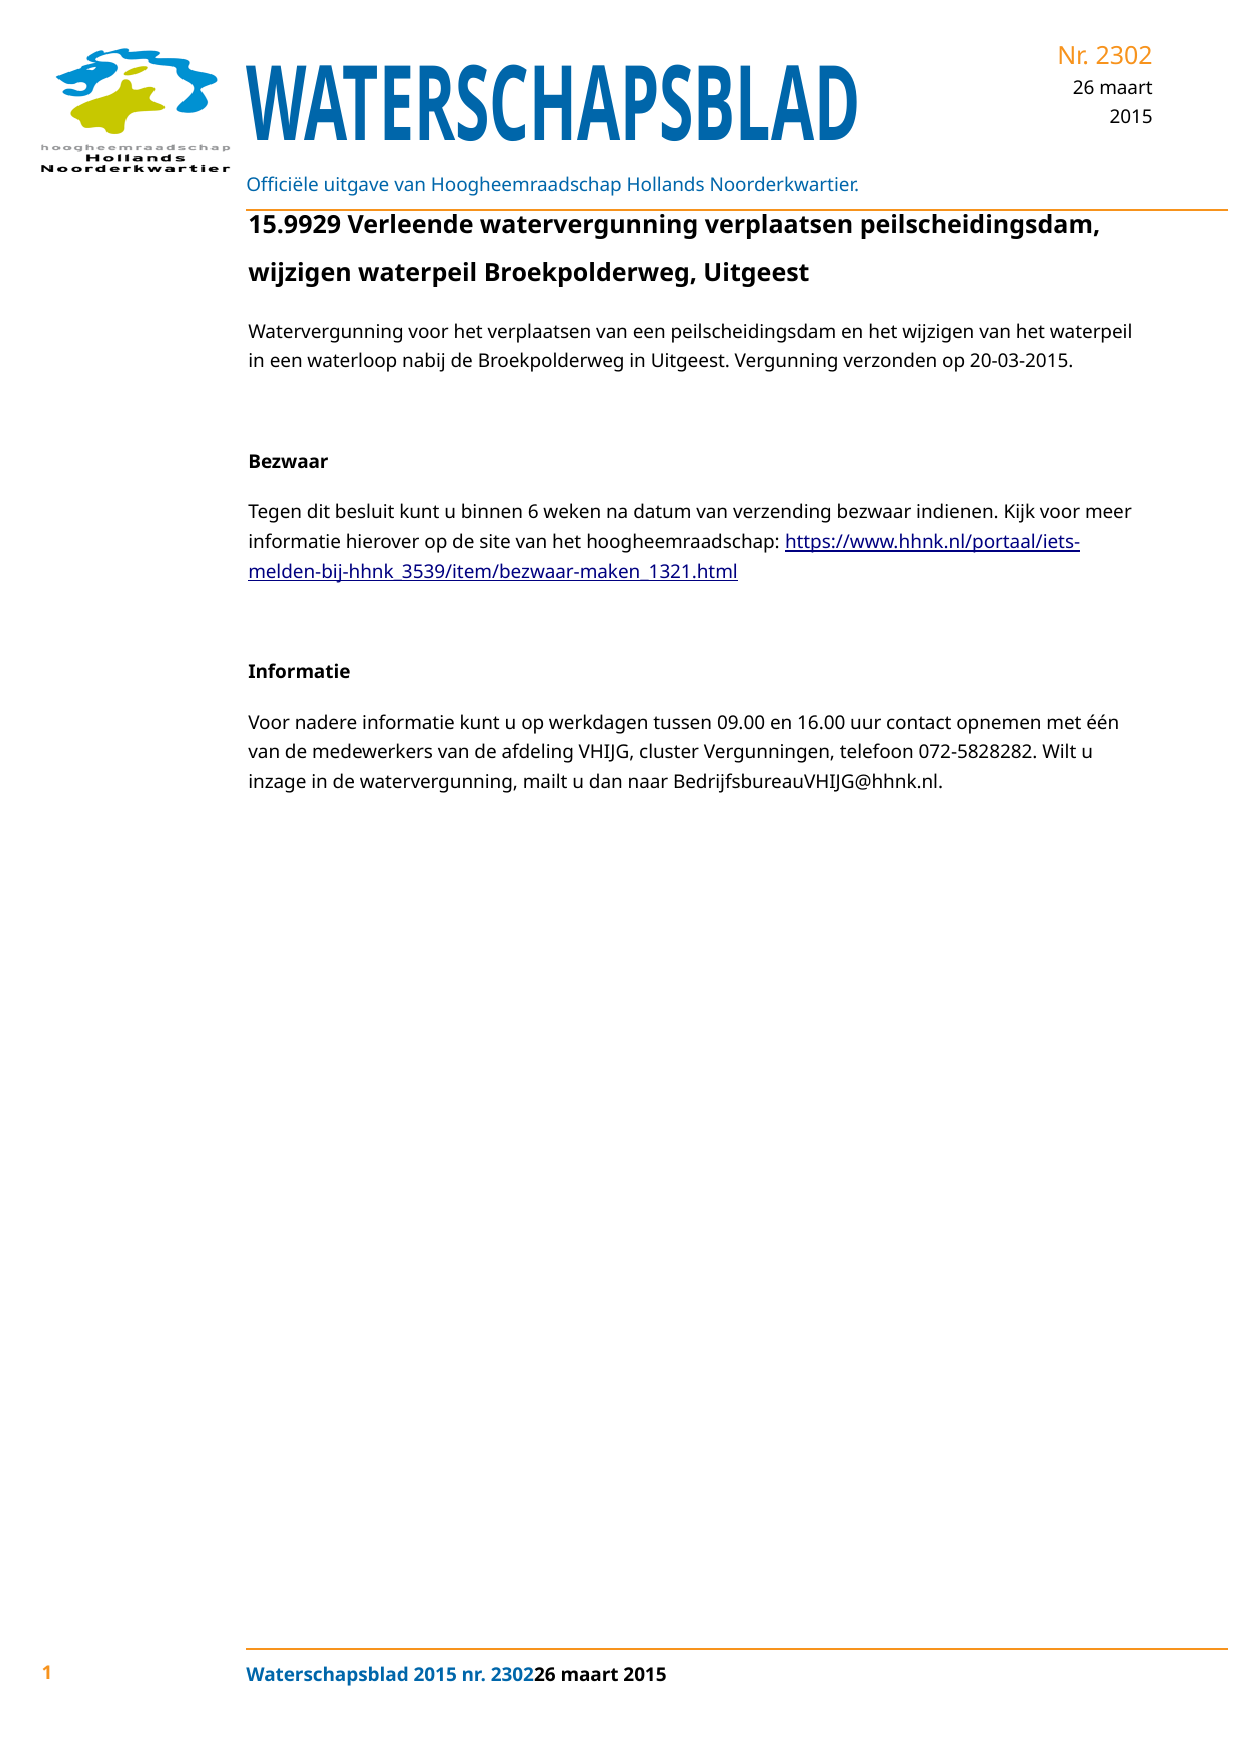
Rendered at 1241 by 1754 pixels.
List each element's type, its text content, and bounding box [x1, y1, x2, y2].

picture [41, 47, 231, 172]
text Informatie [248, 659, 1152, 684]
text Tegen dit besluit kunt u binnen 6 weken na datum van verzending bezwaar indienen. Kijk voor meer informatie hierover op de site van het hoogheemraadschap: https://www.hhnk.nl/portaal/iets-melden-bij-hhnk_3539/item/bezwaar-maken_1321.html [248, 499, 1152, 584]
text Watervergunning voor het verplaatsen van een peilscheidingsdam en het wijzigen van het waterpeil in een waterloop nabij de Broekpolderweg in Uitgeest. Vergunning verzonden op 20-03-2015. [248, 318, 1152, 373]
text 15.9929 Verleende watervergunning verplaatsen peilscheidingsdam, wijzigen waterpeil Broekpolderweg, Uitgeest [248, 211, 1152, 288]
text Bezwaar [248, 448, 1152, 474]
text Voor nadere informatie kunt u op werkdagen tussen 09.00 en 16.00 uur contact opnemen met één van de medewerkers van de afdeling VHIJG, cluster Vergunningen, telefoon 072-5828282. Wilt u inzage in de watervergunning, mailt u dan naar BedrijfsbureauVHIJG@hhnk.nl. [248, 709, 1152, 794]
